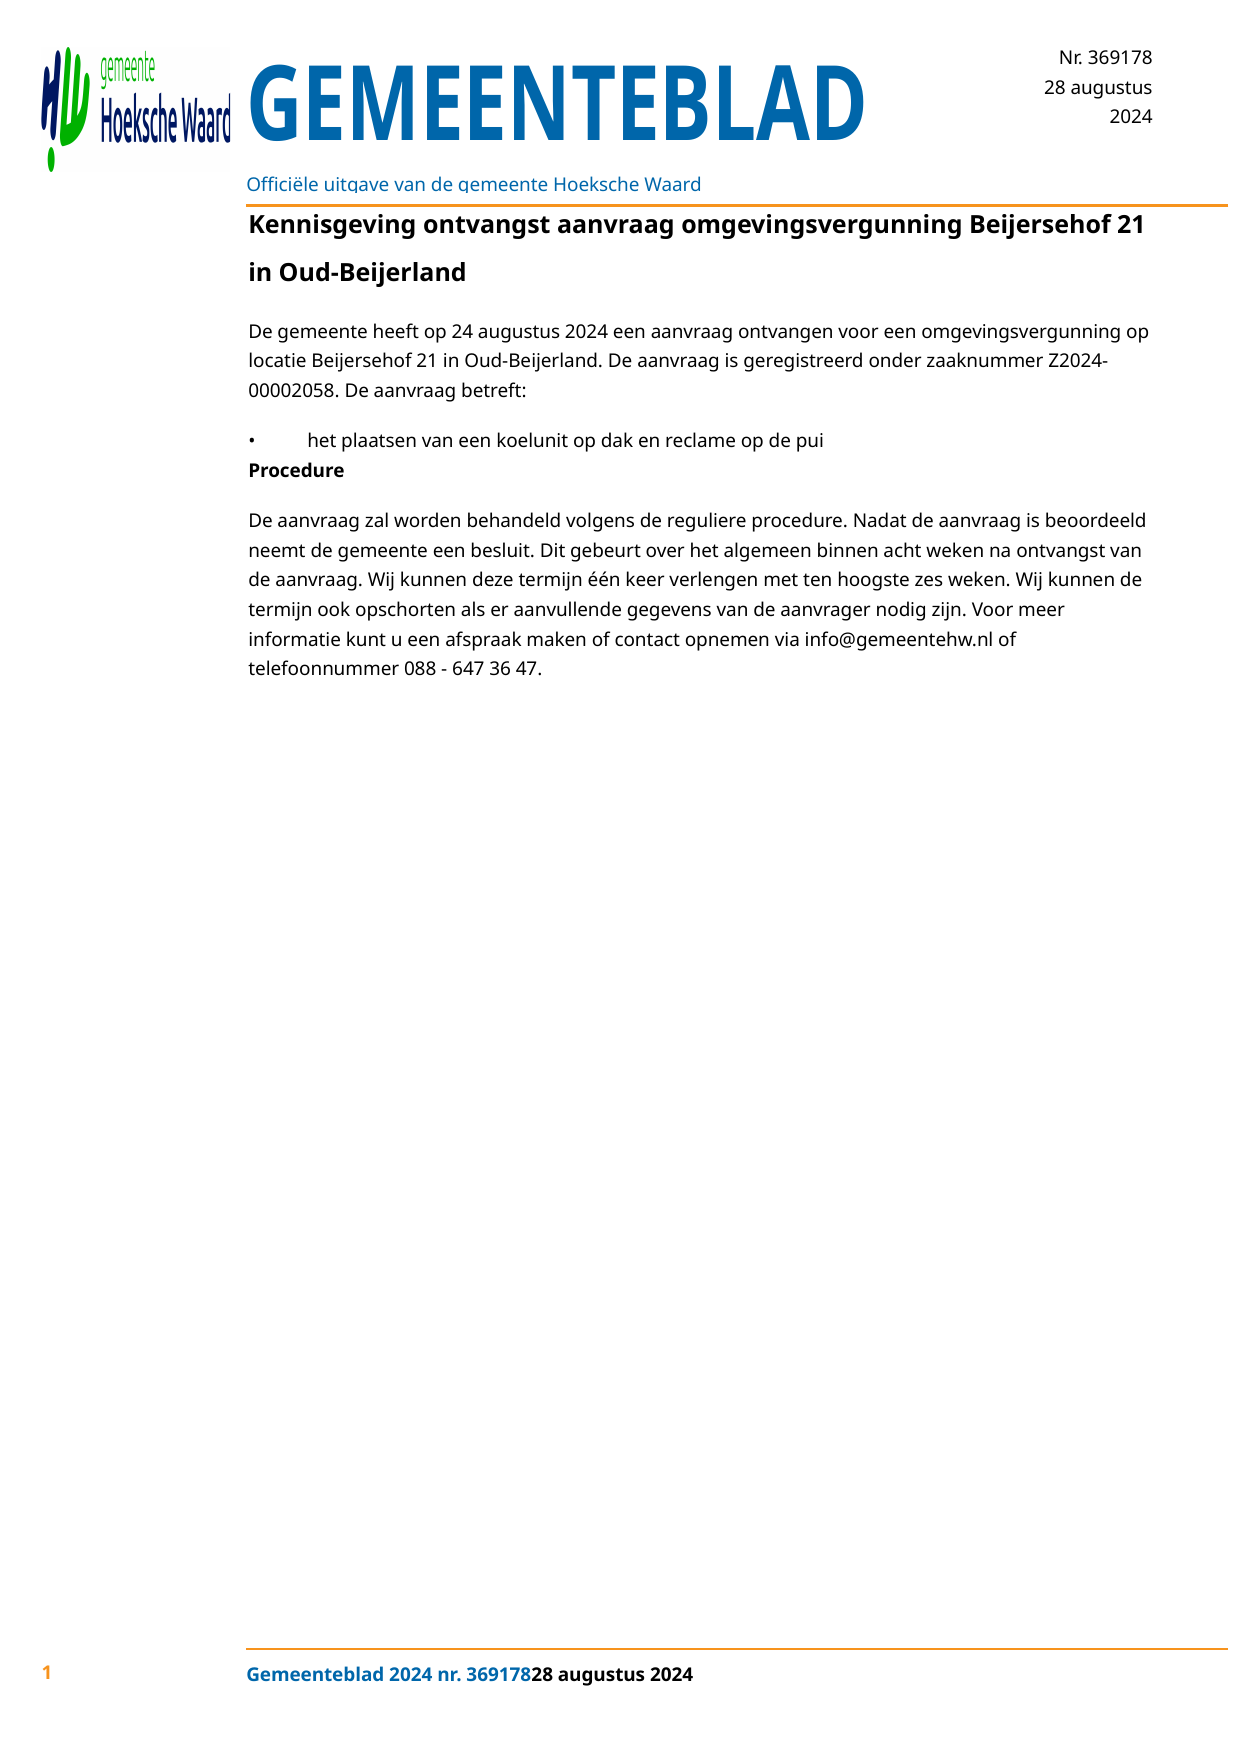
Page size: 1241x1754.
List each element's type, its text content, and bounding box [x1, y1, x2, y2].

text Kennisgeving ontvangst aanvraag omgevingsvergunning Beijersehof 21 in Oud-Beijerland [248, 207, 1152, 288]
list het plaatsen van een koelunit op dak en reclame op de pui [248, 427, 1152, 453]
picture [41, 47, 231, 172]
text De gemeente heeft op 24 augustus 2024 een aanvraag ontvangen voor een omgevingsvergunning op locatie Beijersehof 21 in Oud-Beijerland. De aanvraag is geregistreerd onder zaaknummer Z2024-00002058. De aanvraag betreft: [248, 318, 1152, 403]
text De aanvraag zal worden behandeld volgens de reguliere procedure. Nadat de aanvraag is beoordeeld neemt de gemeente een besluit. Dit gebeurt over het algemeen binnen acht weken na ontvangst van de aanvraag. Wij kunnen deze termijn één keer verlengen met ten hoogste zes weken. Wij kunnen de termijn ook opschorten als er aanvullende gegevens van de aanvrager nodig zijn. Voor meer informatie kunt u een afspraak maken of contact opnemen via info@gemeentehw.nl of telefoonnummer 088 - 647 36 47. [248, 507, 1152, 681]
text Procedure [248, 457, 1152, 483]
